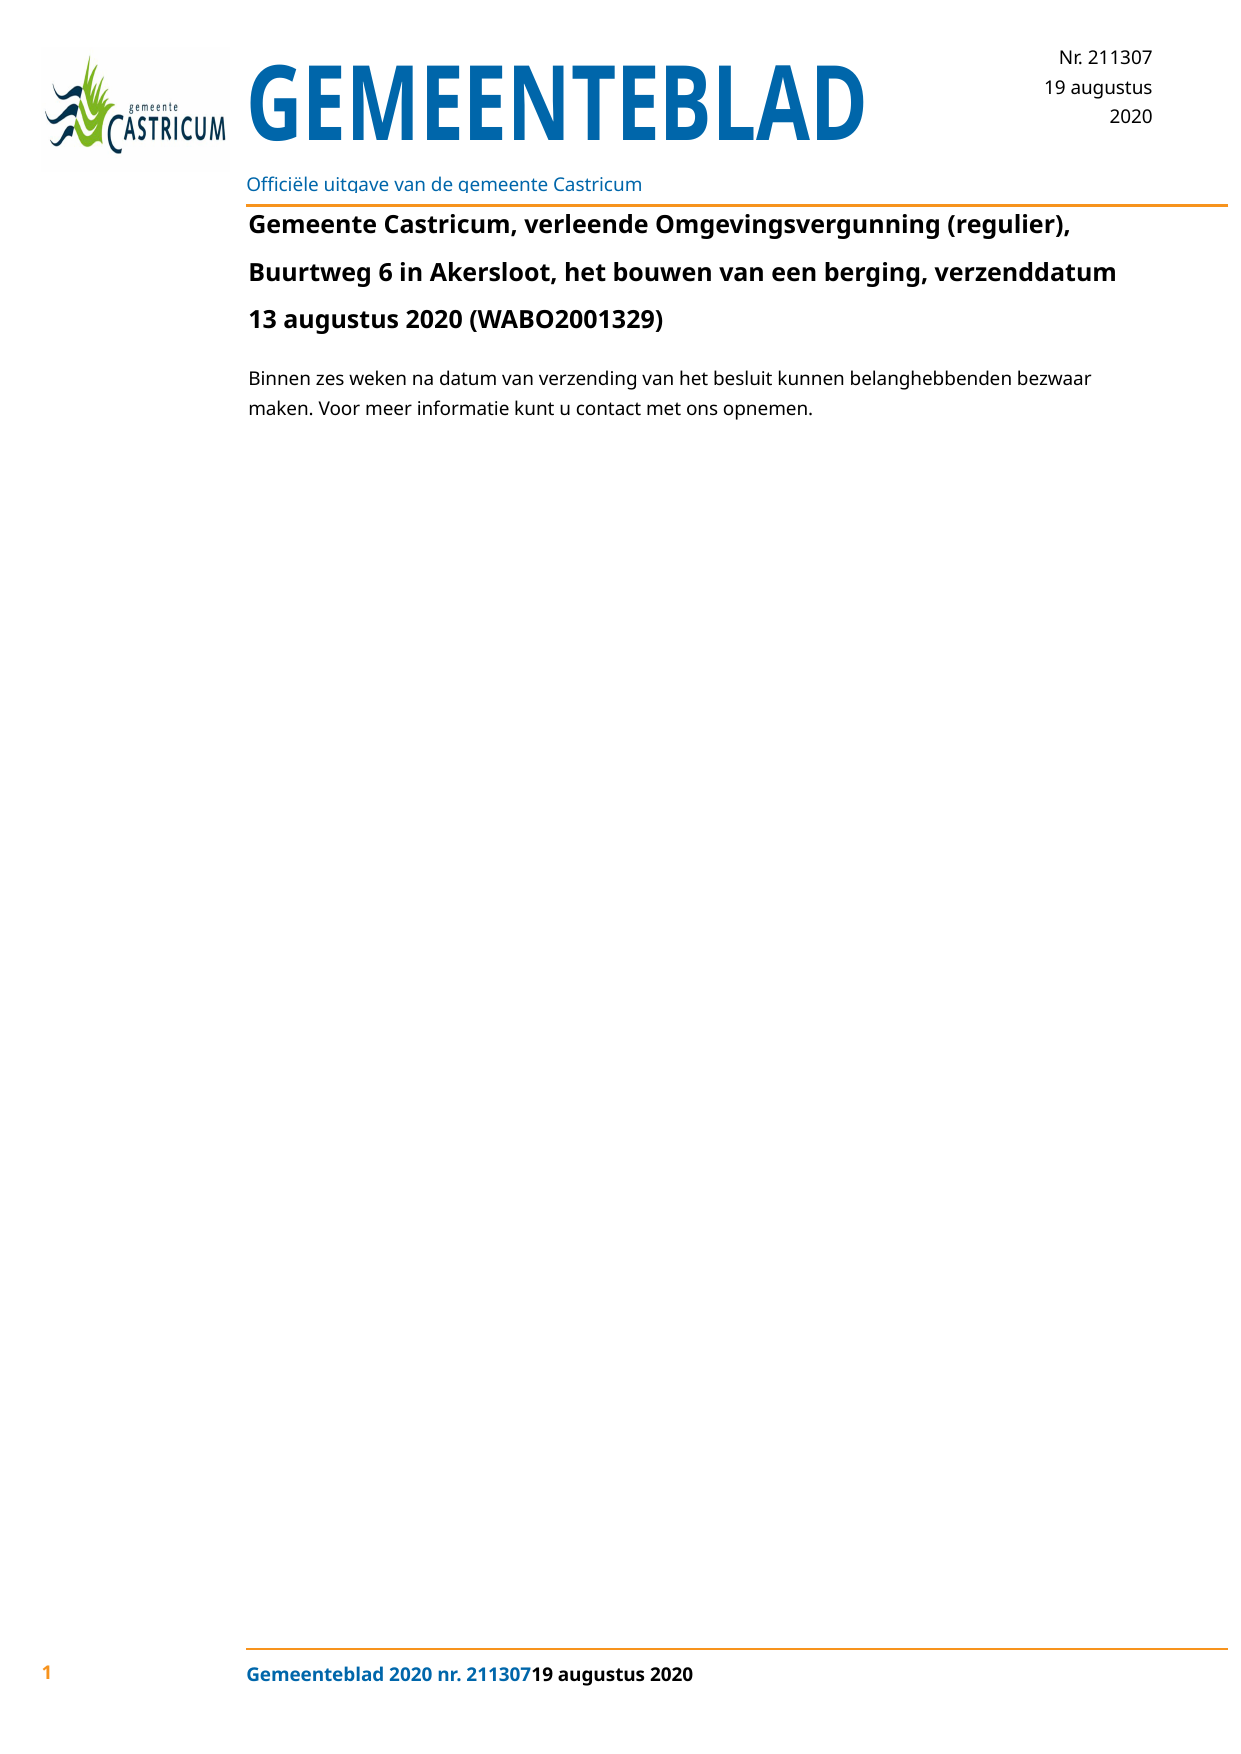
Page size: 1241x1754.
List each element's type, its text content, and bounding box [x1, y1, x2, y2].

text Gemeente Castricum, verleende Omgevingsvergunning (regulier), Buurtweg 6 in Akersloot, het bouwen van een berging, verzenddatum 13 augustus 2020 (WABO2001329) [248, 207, 1152, 336]
picture [41, 47, 231, 172]
text Binnen zes weken na datum van verzending van het besluit kunnen belanghebbenden bezwaar maken. Voor meer informatie kunt u contact met ons opnemen. [248, 366, 1152, 421]
